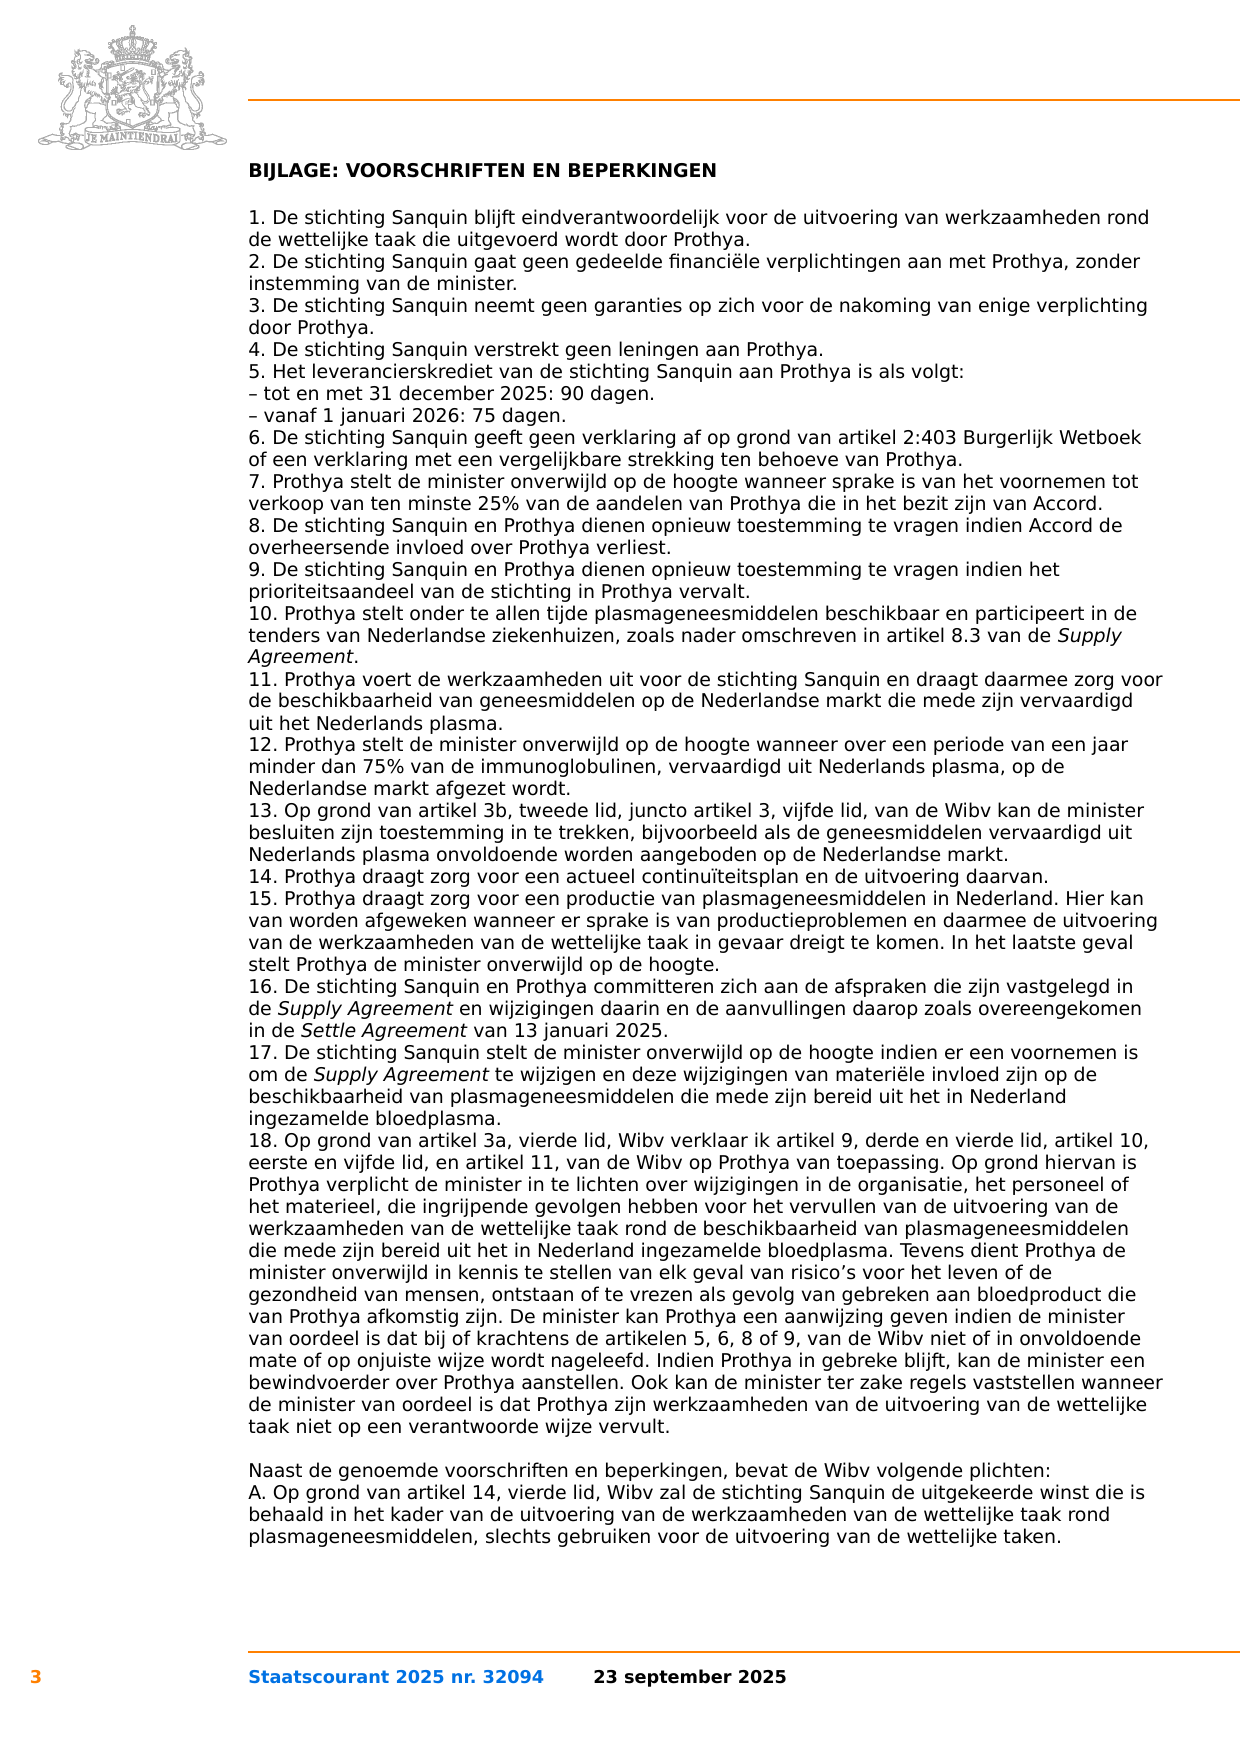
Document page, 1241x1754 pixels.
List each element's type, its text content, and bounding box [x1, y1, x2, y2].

picture [38, 25, 227, 150]
subtitle BIJLAGE: VOORSCHRIFTEN EN BEPERKINGEN [248, 160, 1163, 182]
text 17. De stichting Sanquin stelt de minister onverwijld op de hoogte indien er een voornemen is om de Supply Agreement te wijzigen en deze wijzigingen van materiële invloed zijn op de beschikbaarheid van plasmageneesmiddelen die mede zijn bereid uit het in Nederland ingezamelde bloedplasma. [248, 1042, 1163, 1130]
text 11. Prothya voert de werkzaamheden uit voor de stichting Sanquin en draagt daarmee zorg voor de beschikbaarheid van geneesmiddelen op de Nederlandse markt die mede zijn vervaardigd uit het Nederlands plasma. [248, 668, 1163, 734]
text 16. De stichting Sanquin en Prothya committeren zich aan de afspraken die zijn vastgelegd in de Supply Agreement en wijzigingen daarin en de aanvullingen daarop zoals overeengekomen in de Settle Agreement van 13 januari 2025. [248, 976, 1163, 1042]
text 2. De stichting Sanquin gaat geen gedeelde financiële verplichtingen aan met Prothya, zonder instemming van de minister. [248, 251, 1163, 295]
text A. Op grond van artikel 14, vierde lid, Wibv zal de stichting Sanquin de uitgekeerde winst die is behaald in het kader van de uitvoering van de werkzaamheden van de wettelijke taak rond plasmageneesmiddelen, slechts gebruiken voor de uitvoering van de wettelijke taken. [248, 1482, 1163, 1547]
text 18. Op grond van artikel 3a, vierde lid, Wibv verklaar ik artikel 9, derde en vierde lid, artikel 10, eerste en vijfde lid, en artikel 11, van de Wibv op Prothya van toepassing. Op grond hiervan is Prothya verplicht de minister in te lichten over wijzigingen in de organisatie, het personeel of het materieel, die ingrijpende gevolgen hebben voor het vervullen van de uitvoering van de werkzaamheden van de wettelijke taak rond de beschikbaarheid van plasmageneesmiddelen die mede zijn bereid uit het in Nederland ingezamelde bloedplasma. Tevens dient Prothya de minister onverwijld in kennis te stellen van elk geval van risico’s voor het leven of de gezondheid van mensen, ontstaan of te vrezen als gevolg van gebreken aan bloedproduct die van Prothya afkomstig zijn. De minister kan Prothya een aanwijzing geven indien de minister van oordeel is dat bij of krachtens de artikelen 5, 6, 8 of 9, van de Wibv niet of in onvoldoende mate of op onjuiste wijze wordt nageleefd. Indien Prothya in gebreke blijft, kan de minister een bewindvoerder over Prothya aanstellen. Ook kan de minister ter zake regels vaststellen wanneer de minister van oordeel is dat Prothya zijn werkzaamheden van de uitvoering van de wettelijke taak niet op een verantwoorde wijze vervult. [248, 1130, 1163, 1438]
text 9. De stichting Sanquin en Prothya dienen opnieuw toestemming te vragen indien het prioriteitsaandeel van de stichting in Prothya vervalt. [248, 558, 1163, 602]
text 10. Prothya stelt onder te allen tijde plasmageneesmiddelen beschikbaar en participeert in de tenders van Nederlandse ziekenhuizen, zoals nader omschreven in artikel 8.3 van de Supply Agreement. [248, 602, 1163, 668]
text Naast de genoemde voorschriften en beperkingen, bevat de Wibv volgende plichten: [248, 1459, 1163, 1482]
text – vanaf 1 januari 2026: 75 dagen. [248, 405, 1163, 427]
text 13. Op grond van artikel 3b, tweede lid, juncto artikel 3, vijfde lid, van de Wibv kan de minister besluiten zijn toestemming in te trekken, bijvoorbeeld als de geneesmiddelen vervaardigd uit Nederlands plasma onvoldoende worden aangeboden op de Nederlandse markt. [248, 800, 1163, 866]
text 12. Prothya stelt de minister onverwijld op de hoogte wanneer over een periode van een jaar minder dan 75% van de immunoglobulinen, vervaardigd uit Nederlands plasma, op de Nederlandse markt afgezet wordt. [248, 734, 1163, 800]
text 1. De stichting Sanquin blijft eindverantwoordelijk voor de uitvoering van werkzaamheden rond de wettelijke taak die uitgevoerd wordt door Prothya. [248, 207, 1163, 251]
text 6. De stichting Sanquin geeft geen verklaring af op grond van artikel 2:403 Burgerlijk Wetboek of een verklaring met een vergelijkbare strekking ten behoeve van Prothya. [248, 427, 1163, 471]
text 15. Prothya draagt zorg voor een productie van plasmageneesmiddelen in Nederland. Hier kan van worden afgeweken wanneer er sprake is van productieproblemen en daarmee de uitvoering van de werkzaamheden van de wettelijke taak in gevaar dreigt te komen. In het laatste geval stelt Prothya de minister onverwijld op de hoogte. [248, 888, 1163, 976]
text 8. De stichting Sanquin en Prothya dienen opnieuw toestemming te vragen indien Accord de overheersende invloed over Prothya verliest. [248, 514, 1163, 558]
text 14. Prothya draagt zorg voor een actueel continuïteitsplan en de uitvoering daarvan. [248, 866, 1163, 888]
text 4. De stichting Sanquin verstrekt geen leningen aan Prothya. [248, 339, 1163, 361]
text 7. Prothya stelt de minister onverwijld op de hoogte wanneer sprake is van het voornemen tot verkoop van ten minste 25% van de aandelen van Prothya die in het bezit zijn van Accord. [248, 471, 1163, 514]
text – tot en met 31 december 2025: 90 dagen. [248, 383, 1163, 405]
text 5. Het leverancierskrediet van de stichting Sanquin aan Prothya is als volgt: [248, 361, 1163, 383]
text 3. De stichting Sanquin neemt geen garanties op zich voor de nakoming van enige verplichting door Prothya. [248, 295, 1163, 339]
